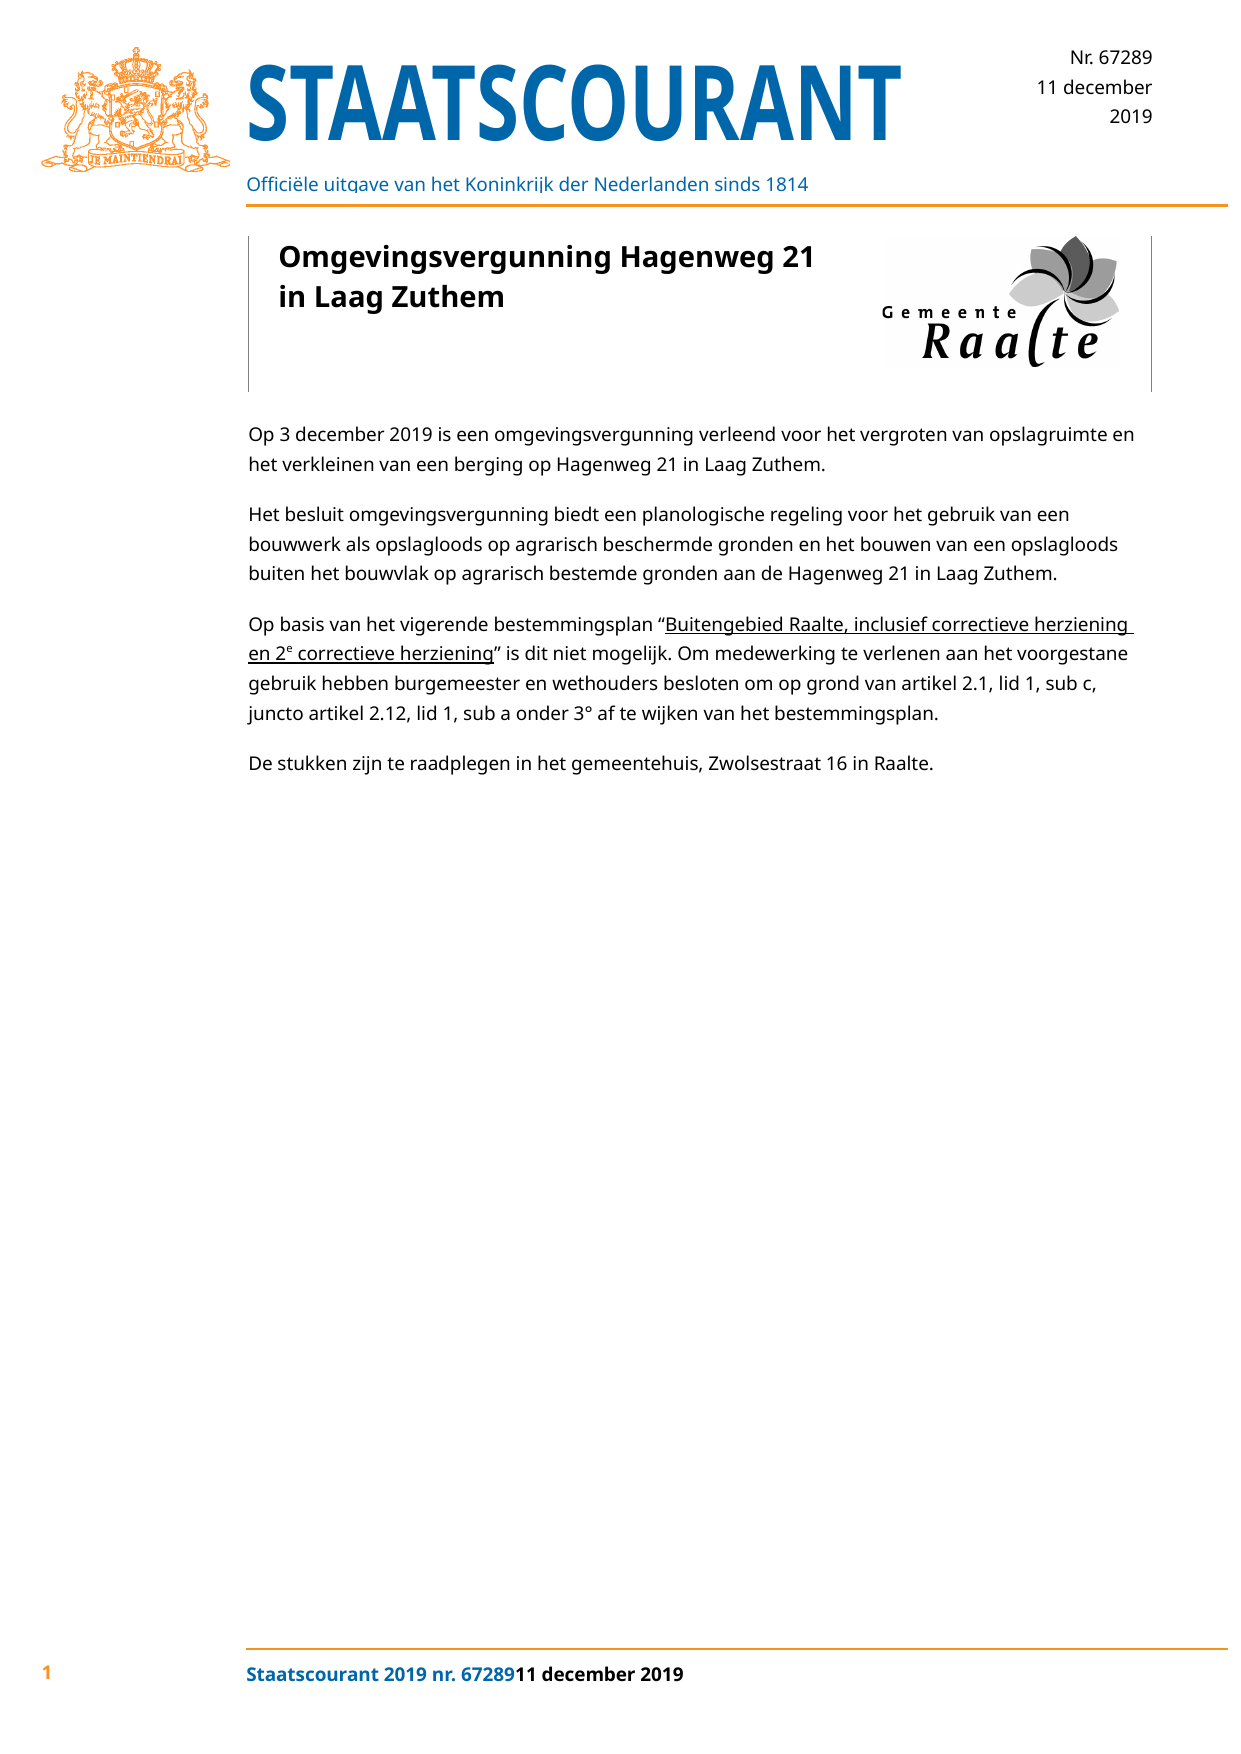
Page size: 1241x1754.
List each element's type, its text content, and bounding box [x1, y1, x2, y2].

text Op basis van het vigerende bestemmingsplan “Buitengebied Raalte, inclusief correctieve herziening en 2e correctieve herziening” is dit niet mogelijk. Om medewerking te verlenen aan het voorgestane gebruik hebben burgemeester en wethouders besloten om op grond van artikel 2.1, lid 1, sub c, juncto artikel 2.12, lid 1, sub a onder 3° af te wijken van het bestemmingsplan. [248, 611, 1152, 725]
picture [41, 47, 231, 172]
text Op 3 december 2019 is een omgevingsvergunning verleend voor het vergroten van opslagruimte en het verkleinen van een berging op Hagenweg 21 in Laag Zuthem. [248, 421, 1152, 477]
text De stukken zijn te raadplegen in het gemeentehuis, Zwolsestraat 16 in Raalte. [248, 750, 1152, 776]
table_header [850, 236, 1151, 392]
table_header Omgevingsvergunning Hagenweg 21 in Laag Zuthem [249, 236, 850, 392]
text Het besluit omgevingsvergunning biedt een planologische regeling voor het gebruik van een bouwwerk als opslagloods op agrarisch beschermde gronden en het bouwen van een opslagloods buiten het bouwvlak op agrarisch bestemde gronden aan de Hagenweg 21 in Laag Zuthem. [248, 501, 1152, 586]
picture [882, 236, 1119, 367]
